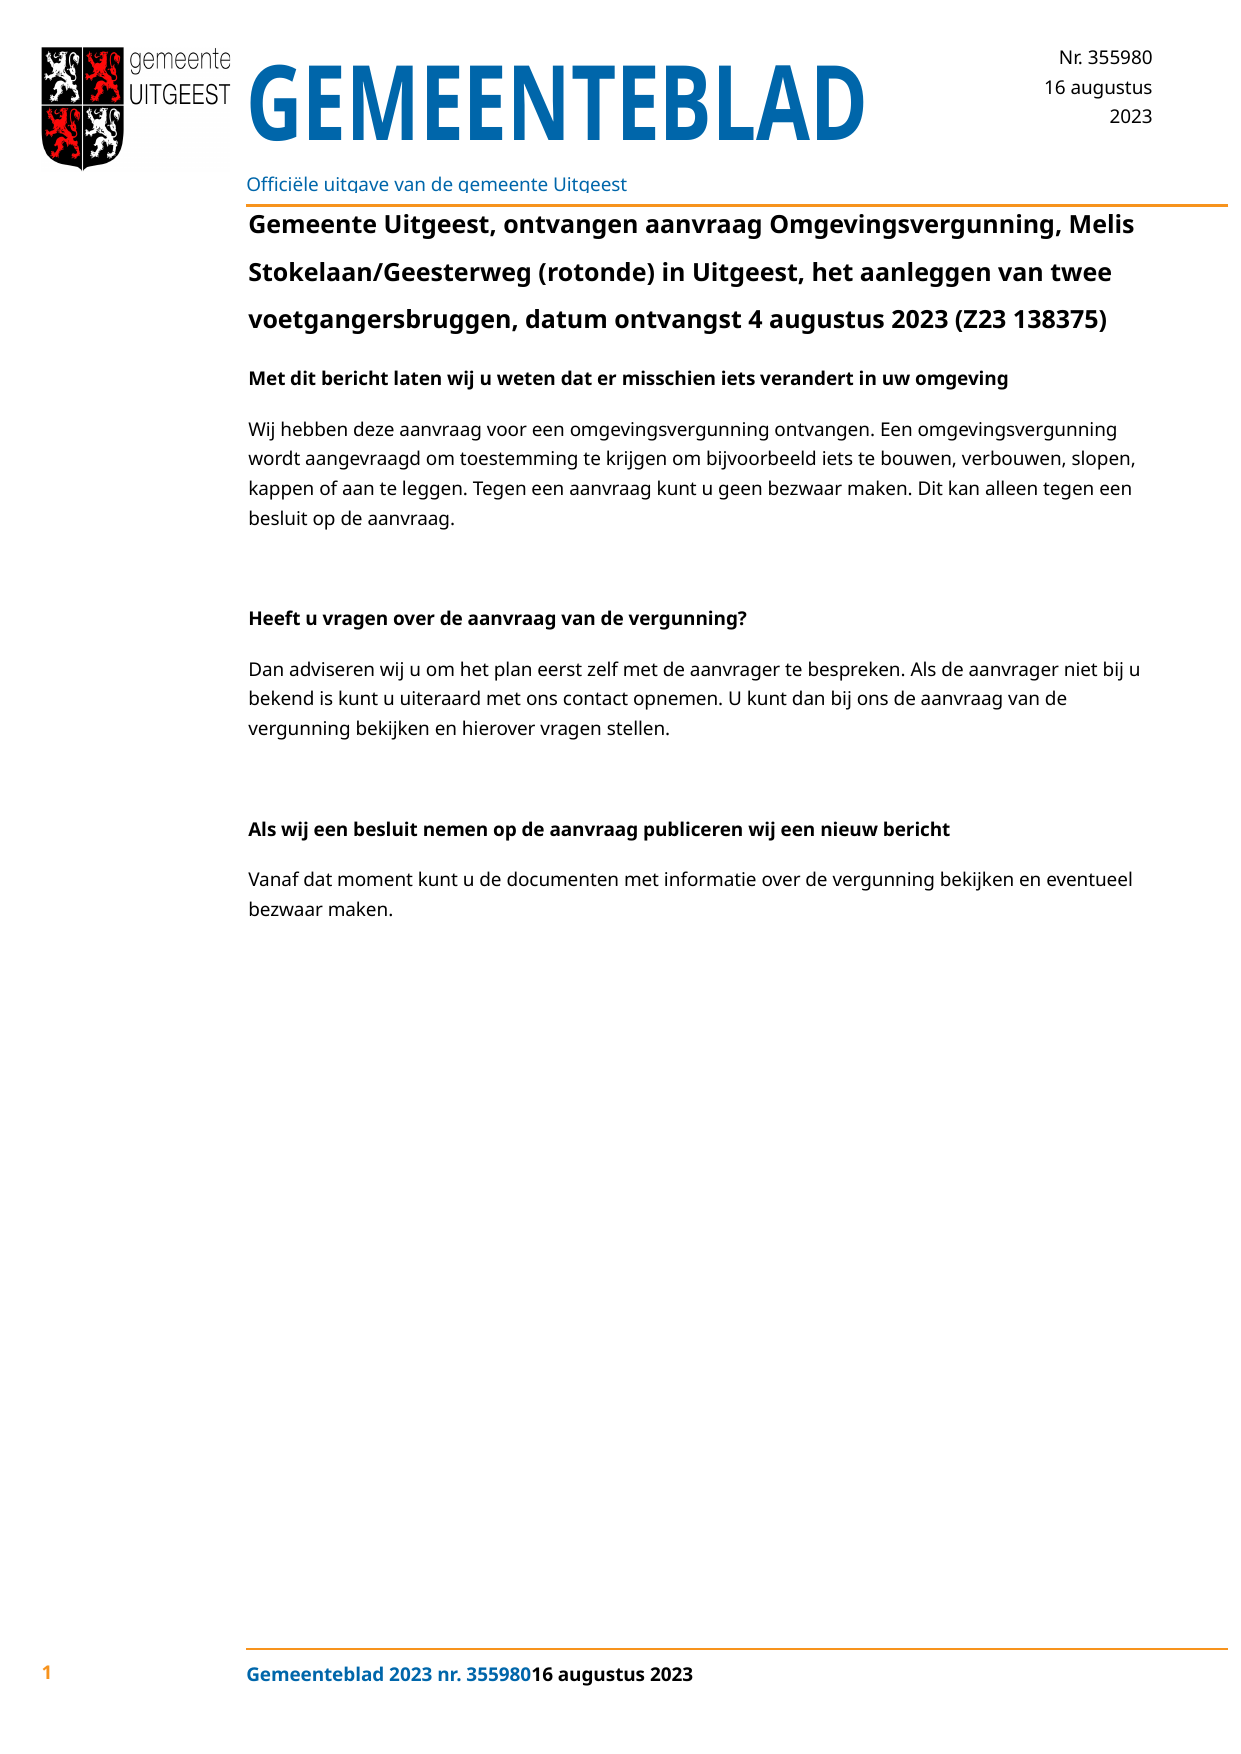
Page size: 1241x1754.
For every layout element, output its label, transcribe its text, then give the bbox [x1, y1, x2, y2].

text Wij hebben deze aanvraag voor een omgevingsvergunning ontvangen. Een omgevingsvergunning wordt aangevraagd om toestemming te krijgen om bijvoorbeeld iets te bouwen, verbouwen, slopen, kappen of aan te leggen. Tegen een aanvraag kunt u geen bezwaar maken. Dit kan alleen tegen een besluit op de aanvraag. [248, 416, 1152, 530]
text Met dit bericht laten wij u weten dat er misschien iets verandert in uw omgeving [248, 366, 1152, 391]
text Vanaf dat moment kunt u de documenten met informatie over de vergunning bekijken en eventueel bezwaar maken. [248, 866, 1152, 922]
text Gemeente Uitgeest, ontvangen aanvraag Omgevingsvergunning, Melis Stokelaan/Geesterweg (rotonde) in Uitgeest, het aanleggen van twee voetgangersbruggen, datum ontvangst 4 augustus 2023 (Z23 138375) [248, 207, 1152, 336]
text Dan adviseren wij u om het plan eerst zelf met de aanvrager te bespreken. Als de aanvrager niet bij u bekend is kunt u uiteraard met ons contact opnemen. U kunt dan bij ons de aanvraag van de vergunning bekijken en hierover vragen stellen. [248, 656, 1152, 741]
picture [41, 47, 231, 172]
text Heeft u vragen over de aanvraag van de vergunning? [248, 606, 1152, 631]
text Als wij een besluit nemen op de aanvraag publiceren wij een nieuw bericht [248, 816, 1152, 842]
